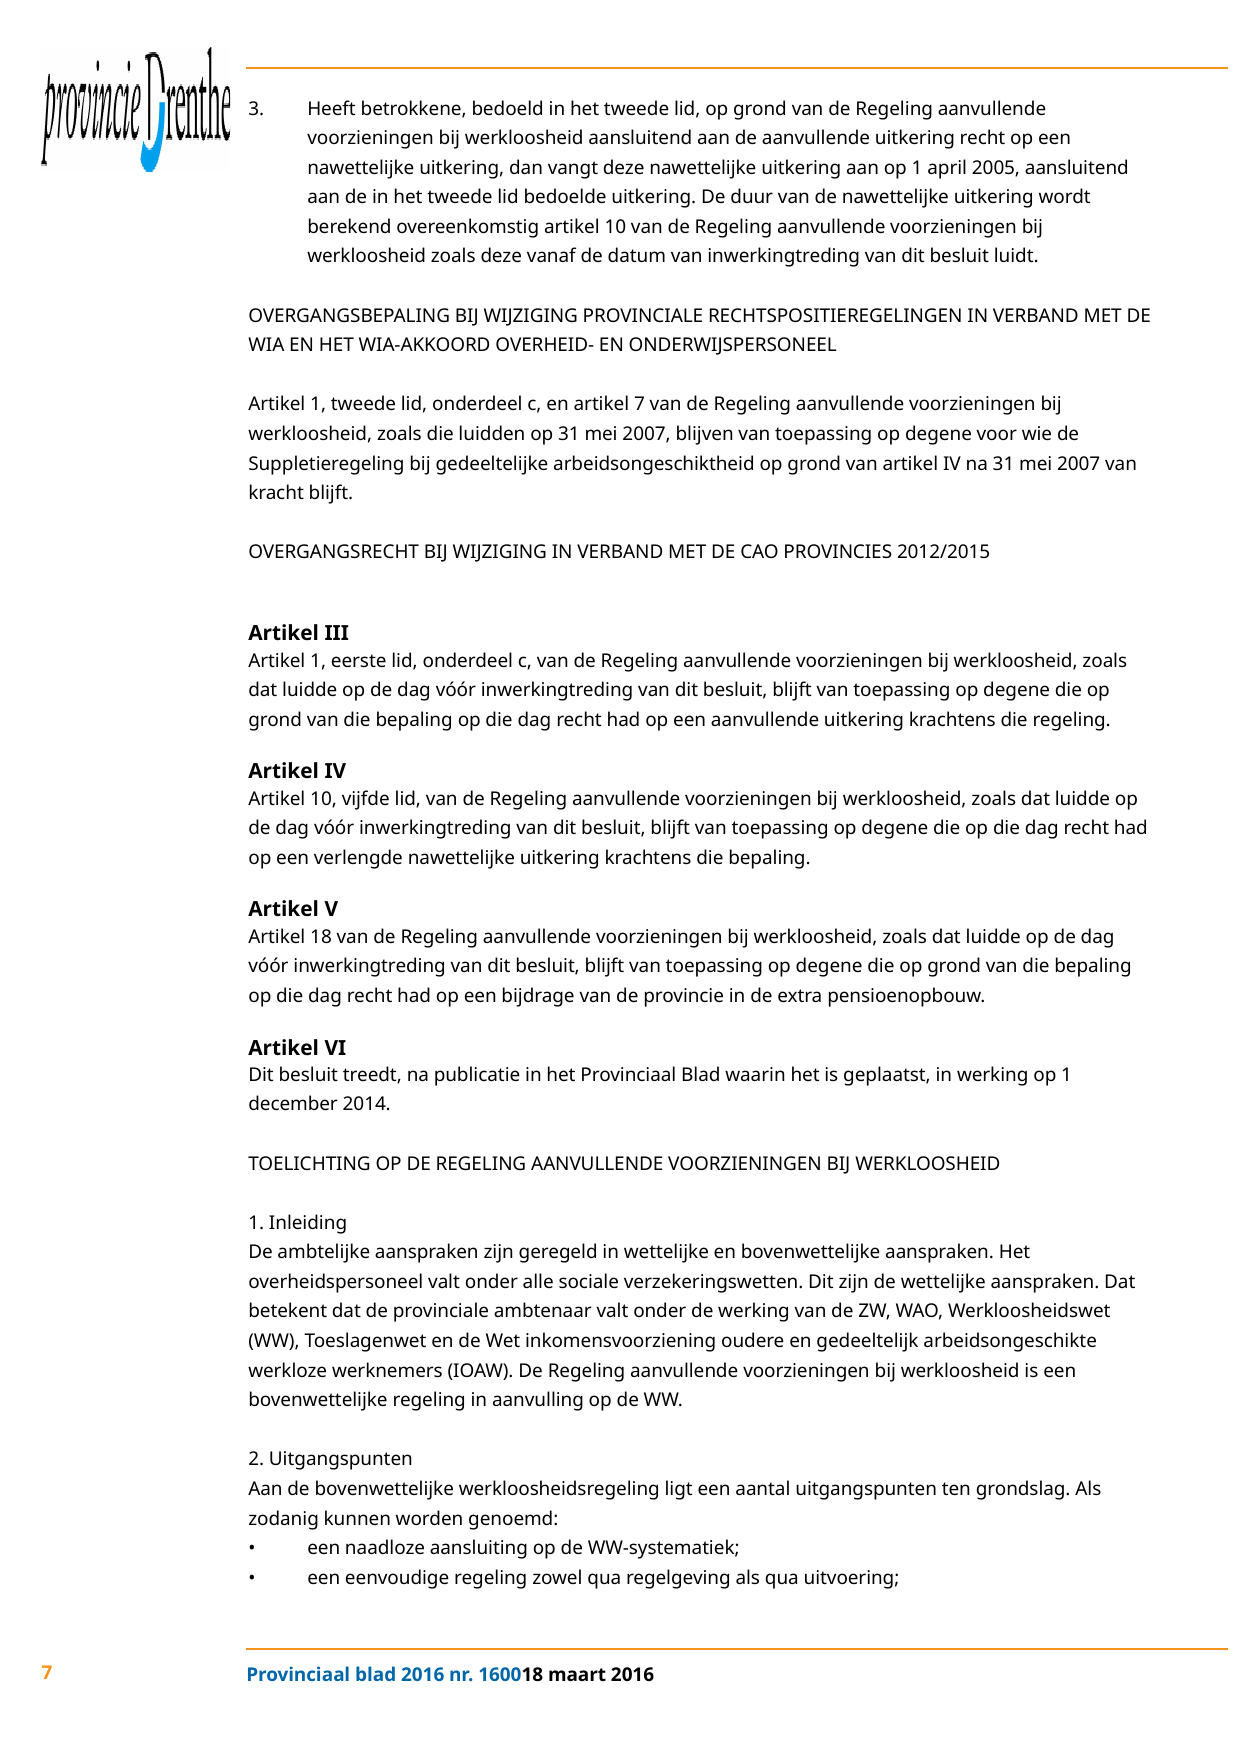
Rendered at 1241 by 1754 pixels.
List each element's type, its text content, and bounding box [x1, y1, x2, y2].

text Dit besluit treedt, na publicatie in het Provinciaal Blad waarin het is geplaatst, in werking op 1 december 2014. [248, 1061, 1152, 1116]
list een eenvoudige regeling zowel qua regelgeving als qua uitvoering; [248, 1564, 1152, 1590]
text 1. Inleiding [248, 1209, 1152, 1235]
text Artikel 18 van de Regeling aanvullende voorzieningen bij werkloosheid, zoals dat luidde op de dag vóór inwerkingtreding van dit besluit, blijft van toepassing op degene die op grond van die bepaling op die dag recht had op een bijdrage van de provincie in de extra pensioenopbouw. [248, 923, 1152, 1008]
text TOELICHTING OP DE REGELING AANVULLENDE VOORZIENINGEN BIJ WERKLOOSHEID [248, 1150, 1152, 1176]
text Artikel VI [248, 1033, 1152, 1061]
text Artikel 1, tweede lid, onderdeel c, en artikel 7 van de Regeling aanvullende voorzieningen bij werkloosheid, zoals die luidden op 31 mei 2007, blijven van toepassing op degene voor wie de Suppletieregeling bij gedeeltelijke arbeidsongeschiktheid op grond van artikel IV na 31 mei 2007 van kracht blijft. [248, 391, 1152, 505]
text OVERGANGSRECHT BIJ WIJZIGING IN VERBAND MET DE CAO PROVINCIES 2012/2015 [248, 538, 1152, 564]
list Heeft betrokkene, bedoeld in het tweede lid, op grond van de Regeling aanvullende voorzieningen bij werkloosheid aansluitend aan de aanvullende uitkering recht op een nawettelijke uitkering, dan vangt deze nawettelijke uitkering aan op 1 april 2005, aansluitend aan de in het tweede lid bedoelde uitkering. De duur van de nawettelijke uitkering wordt berekend overeenkomstig artikel 10 van de Regeling aanvullende voorzieningen bij werkloosheid zoals deze vanaf de datum van inwerkingtreding van dit besluit luidt. [248, 95, 1152, 268]
picture [41, 47, 231, 172]
text OVERGANGSBEPALING BIJ WIJZIGING PROVINCIALE RECHTSPOSITIEREGELINGEN IN VERBAND MET DE WIA EN HET WIA-AKKOORD OVERHEID- EN ONDERWIJSPERSONEEL [248, 302, 1152, 357]
text Artikel 10, vijfde lid, van de Regeling aanvullende voorzieningen bij werkloosheid, zoals dat luidde op de dag vóór inwerkingtreding van dit besluit, blijft van toepassing op degene die op die dag recht had op een verlengde nawettelijke uitkering krachtens die bepaling. [248, 785, 1152, 870]
text Artikel V [248, 894, 1152, 923]
text Artikel IV [248, 757, 1152, 785]
text De ambtelijke aanspraken zijn geregeld in wettelijke en bovenwettelijke aanspraken. Het overheidspersoneel valt onder alle sociale verzekeringswetten. Dit zijn de wettelijke aanspraken. Dat betekent dat de provinciale ambtenaar valt onder de werking van de ZW, WAO, Werkloosheidswet (WW), Toeslagenwet en de Wet inkomensvoorziening oudere en gedeeltelijk arbeidsongeschikte werkloze werknemers (IOAW). De Regeling aanvullende voorzieningen bij werkloosheid is een bovenwettelijke regeling in aanvulling op de WW. [248, 1238, 1152, 1412]
text Artikel 1, eerste lid, onderdeel c, van de Regeling aanvullende voorzieningen bij werkloosheid, zoals dat luidde op de dag vóór inwerkingtreding van dit besluit, blijft van toepassing op degene die op grond van die bepaling op die dag recht had op een aanvullende uitkering krachtens die regeling. [248, 647, 1152, 732]
list een naadloze aansluiting op de WW-systematiek; [248, 1534, 1152, 1560]
text Aan de bovenwettelijke werkloosheidsregeling ligt een aantal uitgangspunten ten grondslag. Als zodanig kunnen worden genoemd: [248, 1475, 1152, 1531]
text 2. Uitgangspunten [248, 1446, 1152, 1471]
text Artikel III [248, 618, 1152, 647]
